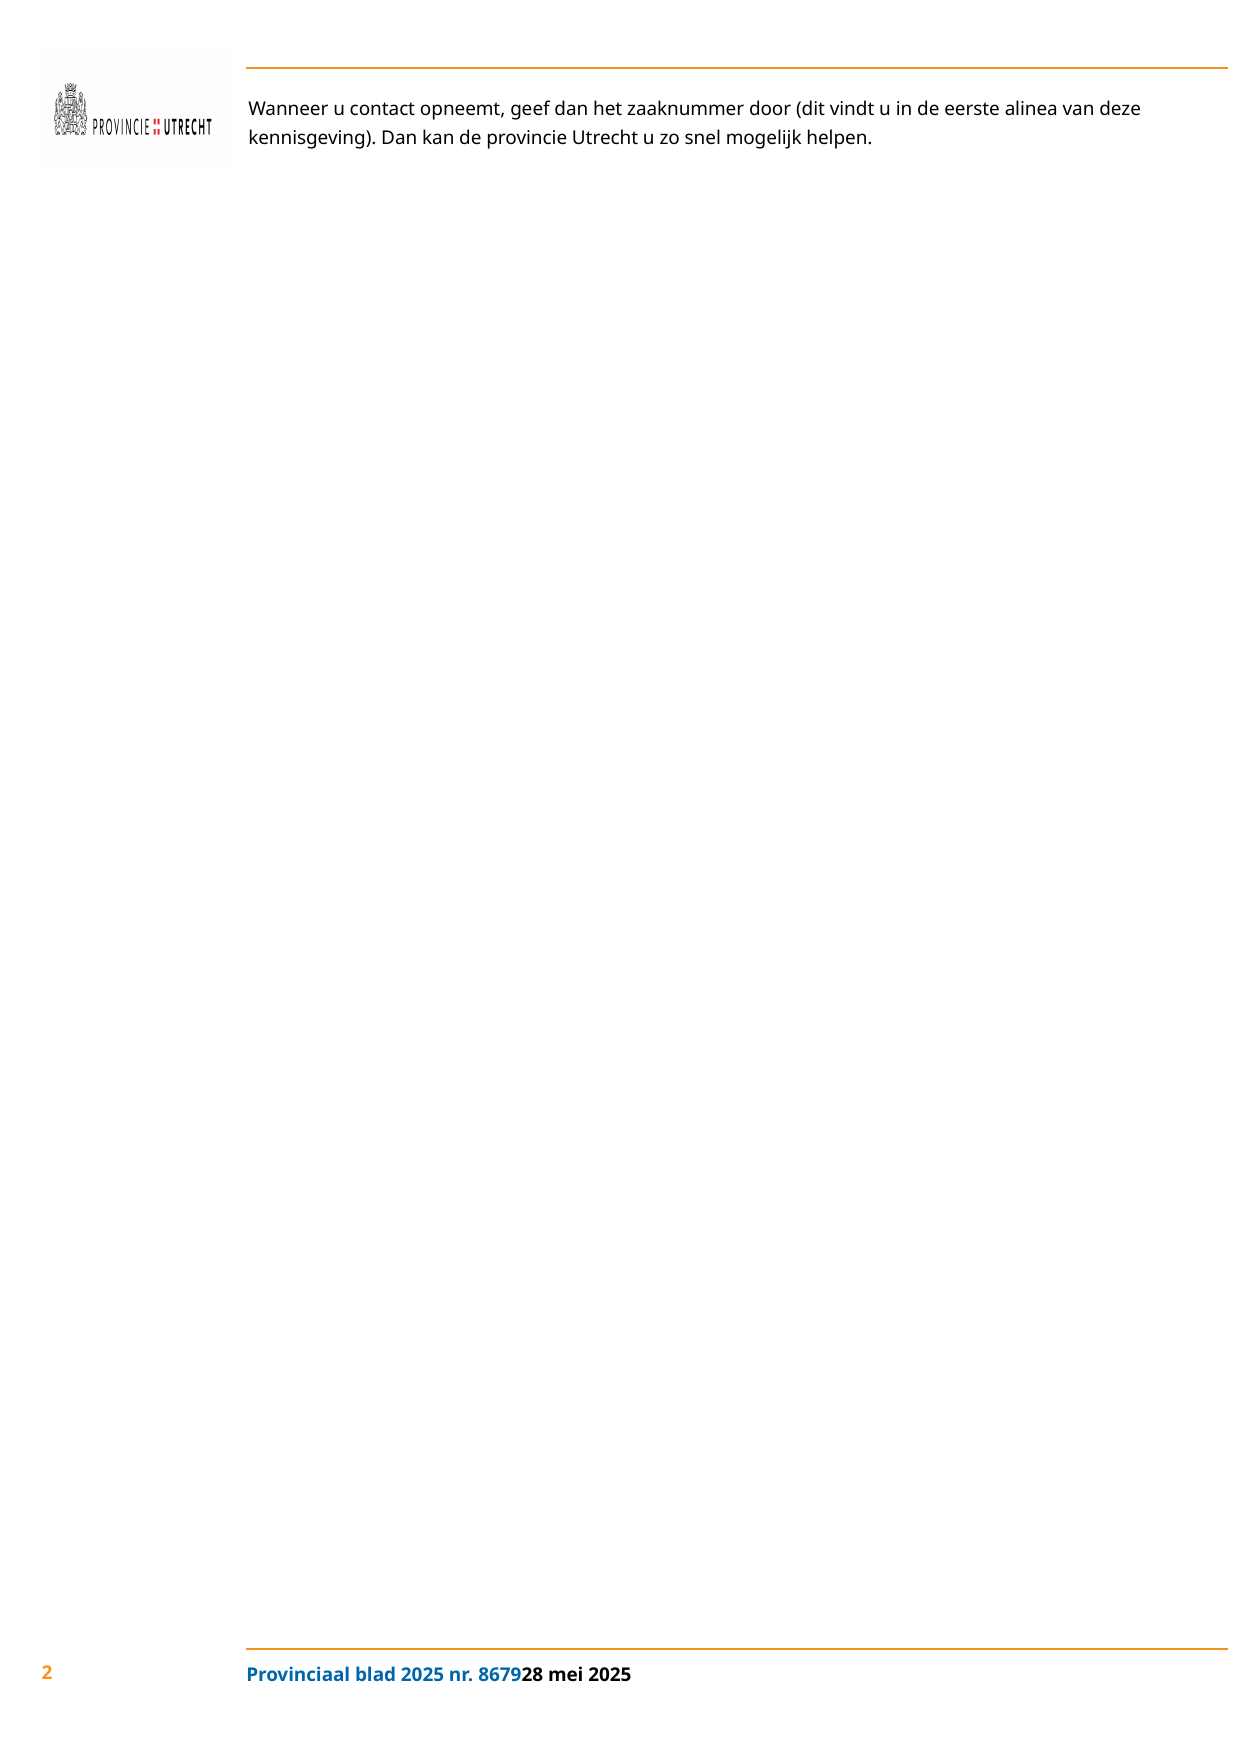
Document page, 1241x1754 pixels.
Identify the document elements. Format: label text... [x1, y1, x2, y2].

text Wanneer u contact opneemt, geef dan het zaaknummer door (dit vindt u in de eerste alinea van deze kennisgeving). Dan kan de provincie Utrecht u zo snel mogelijk helpen. [248, 95, 1152, 150]
picture [41, 47, 231, 172]
